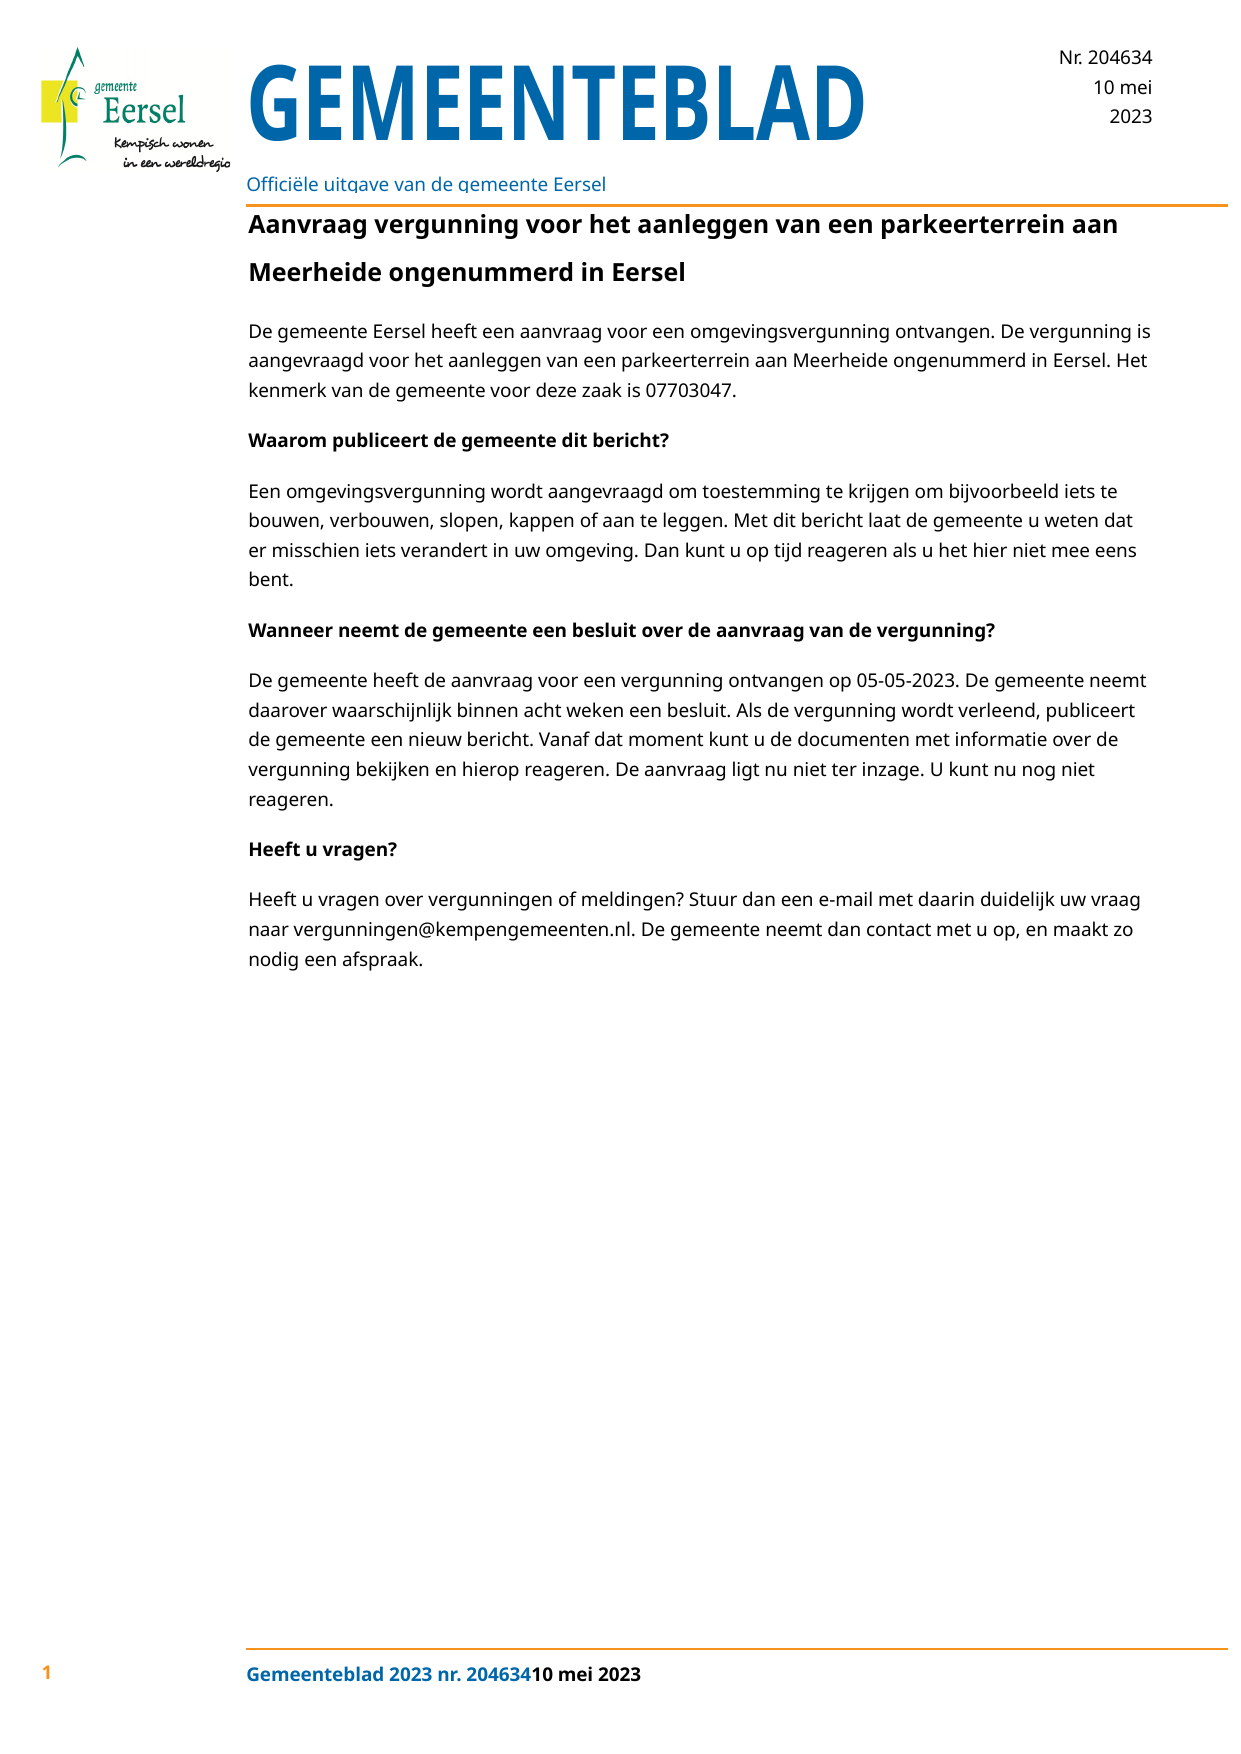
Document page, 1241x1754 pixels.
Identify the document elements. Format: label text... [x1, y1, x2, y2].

text Een omgevingsvergunning wordt aangevraagd om toestemming te krijgen om bijvoorbeeld iets te bouwen, verbouwen, slopen, kappen of aan te leggen. Met dit bericht laat de gemeente u weten dat er misschien iets verandert in uw omgeving. Dan kunt u op tijd reageren als u het hier niet mee eens bent. [248, 478, 1152, 592]
picture [41, 47, 231, 172]
text De gemeente heeft de aanvraag voor een vergunning ontvangen op 05-05-2023. De gemeente neemt daarover waarschijnlijk binnen acht weken een besluit. Als de vergunning wordt verleend, publiceert de gemeente een nieuw bericht. Vanaf dat moment kunt u de documenten met informatie over de vergunning bekijken en hierop reageren. De aanvraag ligt nu niet ter inzage. U kunt nu nog niet reageren. [248, 667, 1152, 812]
text De gemeente Eersel heeft een aanvraag voor een omgevingsvergunning ontvangen. De vergunning is aangevraagd voor het aanleggen van een parkeerterrein aan Meerheide ongenummerd in Eersel. Het kenmerk van de gemeente voor deze zaak is 07703047. [248, 318, 1152, 403]
text Aanvraag vergunning voor het aanleggen van een parkeerterrein aan Meerheide ongenummerd in Eersel [248, 207, 1152, 288]
text Heeft u vragen? [248, 836, 1152, 862]
text Wanneer neemt de gemeente een besluit over de aanvraag van de vergunning? [248, 617, 1152, 643]
text Heeft u vragen over vergunningen of meldingen? Stuur dan een e-mail met daarin duidelijk uw vraag naar vergunningen@kempengemeenten.nl. De gemeente neemt dan contact met u op, en maakt zo nodig een afspraak. [248, 887, 1152, 972]
text Waarom publiceert de gemeente dit bericht? [248, 427, 1152, 453]
